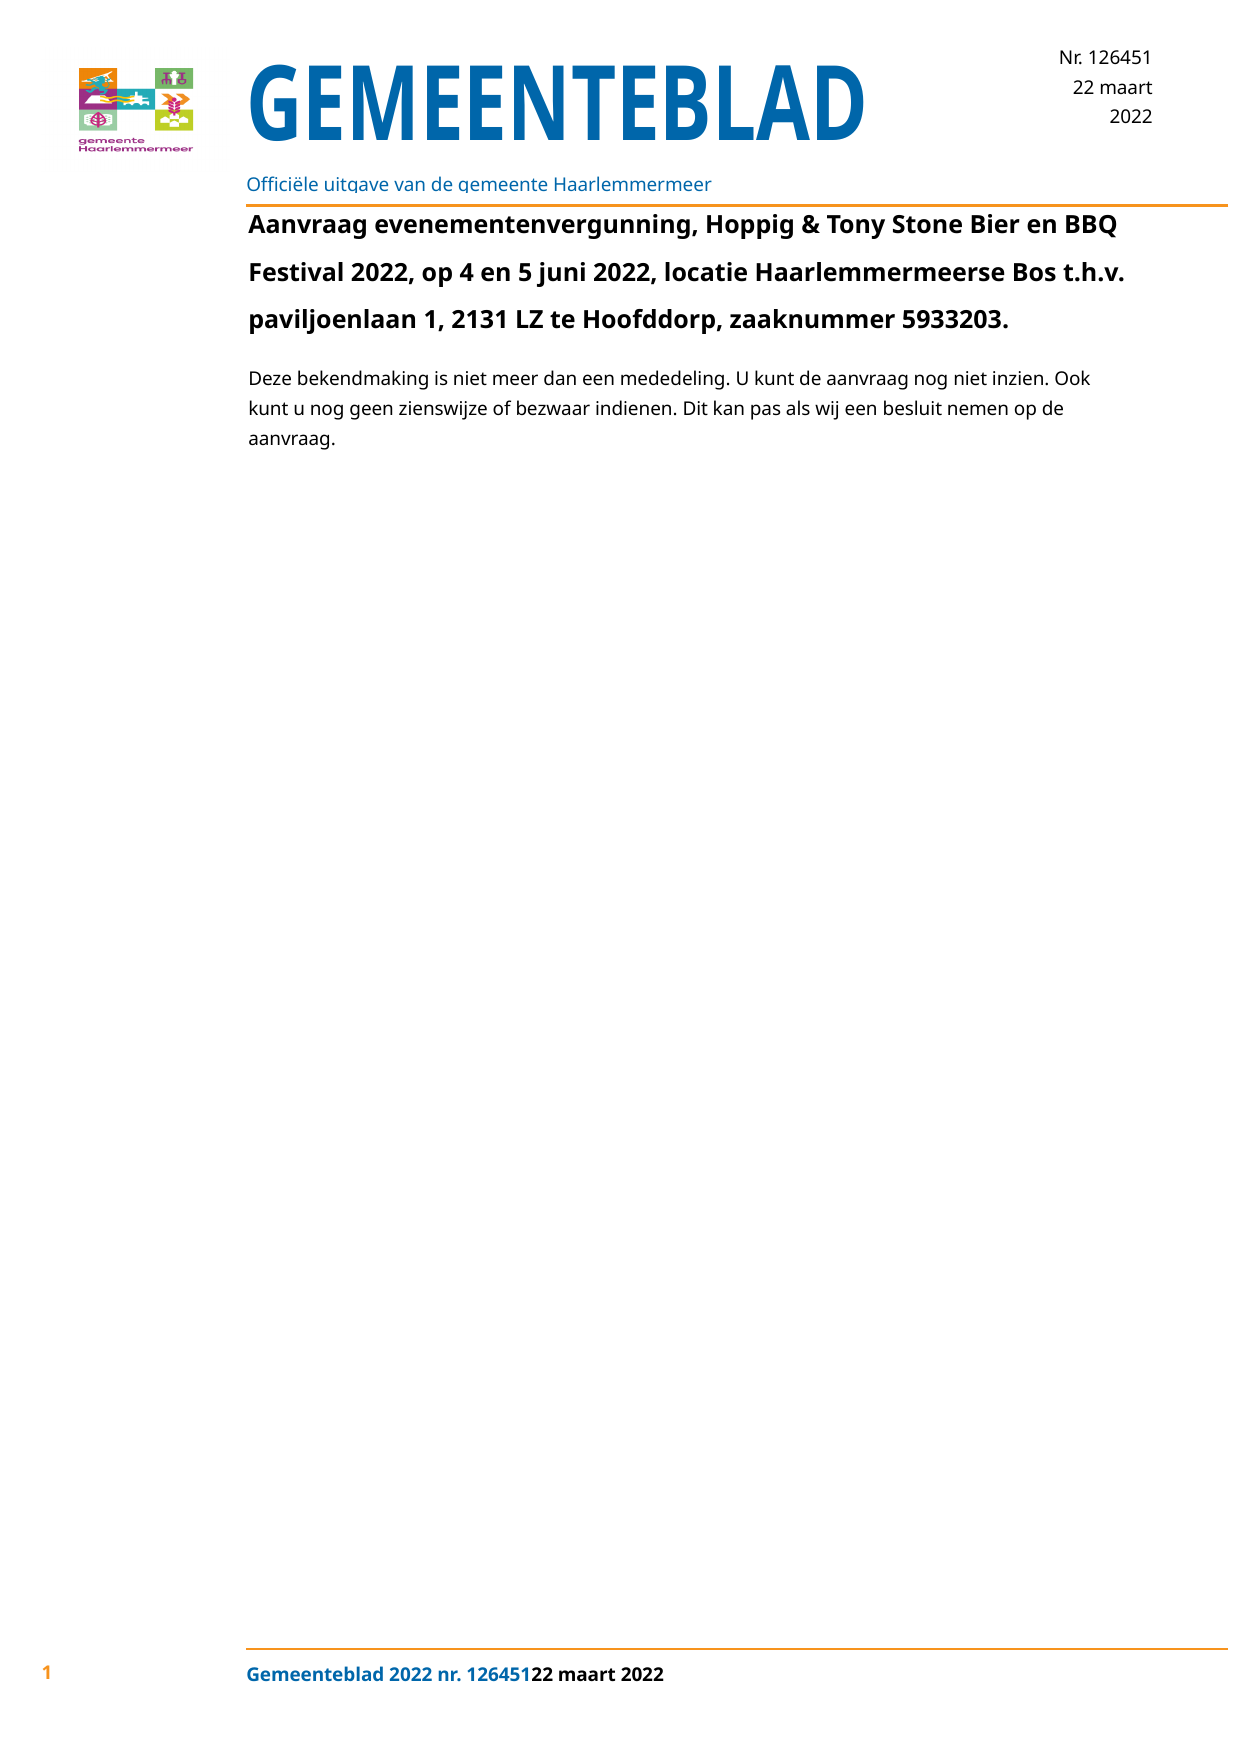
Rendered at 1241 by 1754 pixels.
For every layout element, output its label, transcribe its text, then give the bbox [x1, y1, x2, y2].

picture [41, 47, 231, 172]
text Deze bekendmaking is niet meer dan een mededeling. U kunt de aanvraag nog niet inzien. Ook kunt u nog geen zienswijze of bezwaar indienen. Dit kan pas als wij een besluit nemen op de aanvraag. [248, 366, 1152, 450]
text Aanvraag evenementenvergunning, Hoppig & Tony Stone Bier en BBQ Festival 2022, op 4 en 5 juni 2022, locatie Haarlemmermeerse Bos t.h.v. paviljoenlaan 1, 2131 LZ te Hoofddorp, zaaknummer 5933203. [248, 207, 1152, 336]
